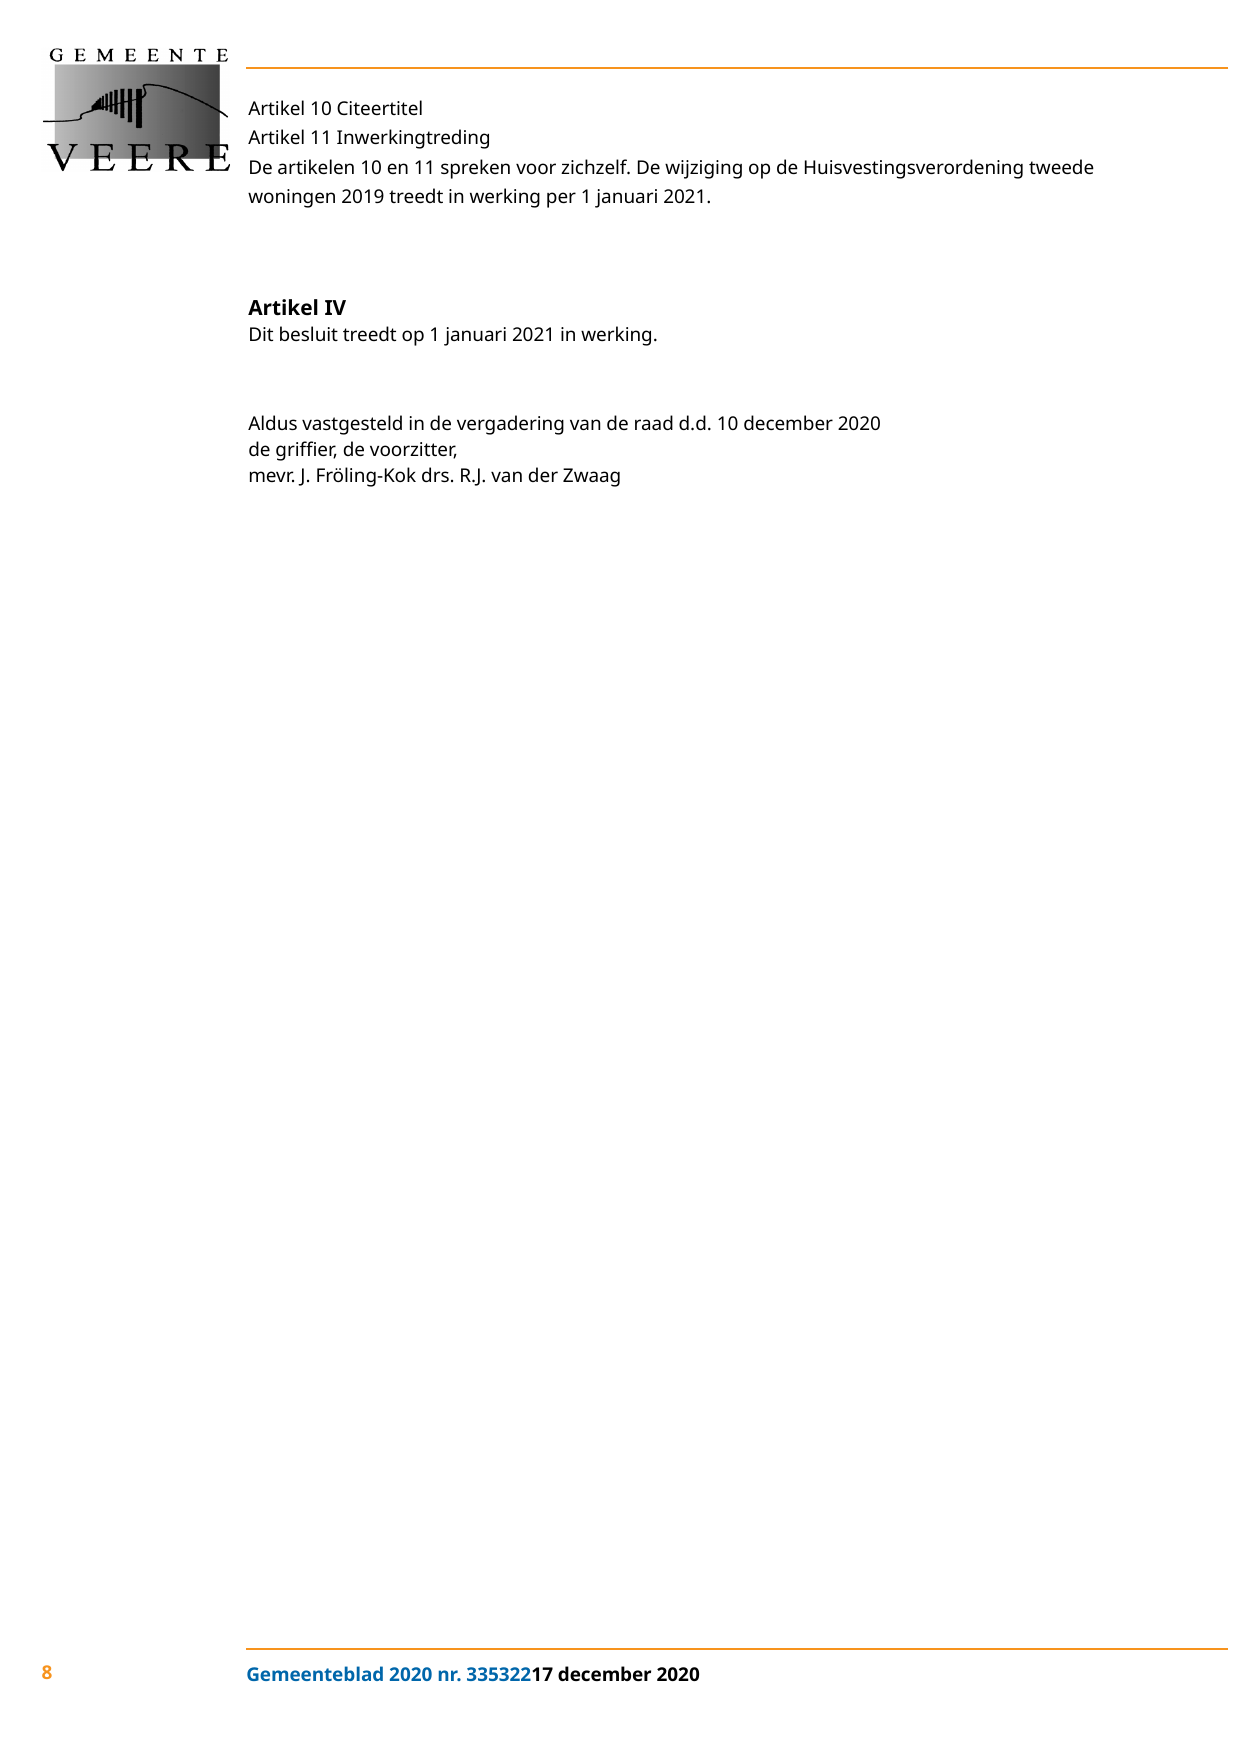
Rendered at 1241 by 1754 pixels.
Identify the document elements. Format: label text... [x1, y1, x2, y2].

text Artikel 11 Inwerkingtreding [248, 124, 1152, 150]
text Artikel IV [248, 293, 1152, 322]
text mevr. J. Fröling-Kok drs. R.J. van der Zwaag [248, 462, 1152, 487]
text Aldus vastgesteld in de vergadering van de raad d.d. 10 december 2020 [248, 410, 1152, 436]
text De artikelen 10 en 11 spreken voor zichzelf. De wijziging op de Huisvestingsverordening tweede woningen 2019 treedt in werking per 1 januari 2021. [248, 154, 1152, 209]
picture [41, 47, 231, 172]
text Artikel 10 Citeertitel [248, 95, 1152, 121]
text Dit besluit treedt op 1 januari 2021 in werking. [248, 322, 1152, 347]
text de griffier, de voorzitter, [248, 436, 1152, 462]
